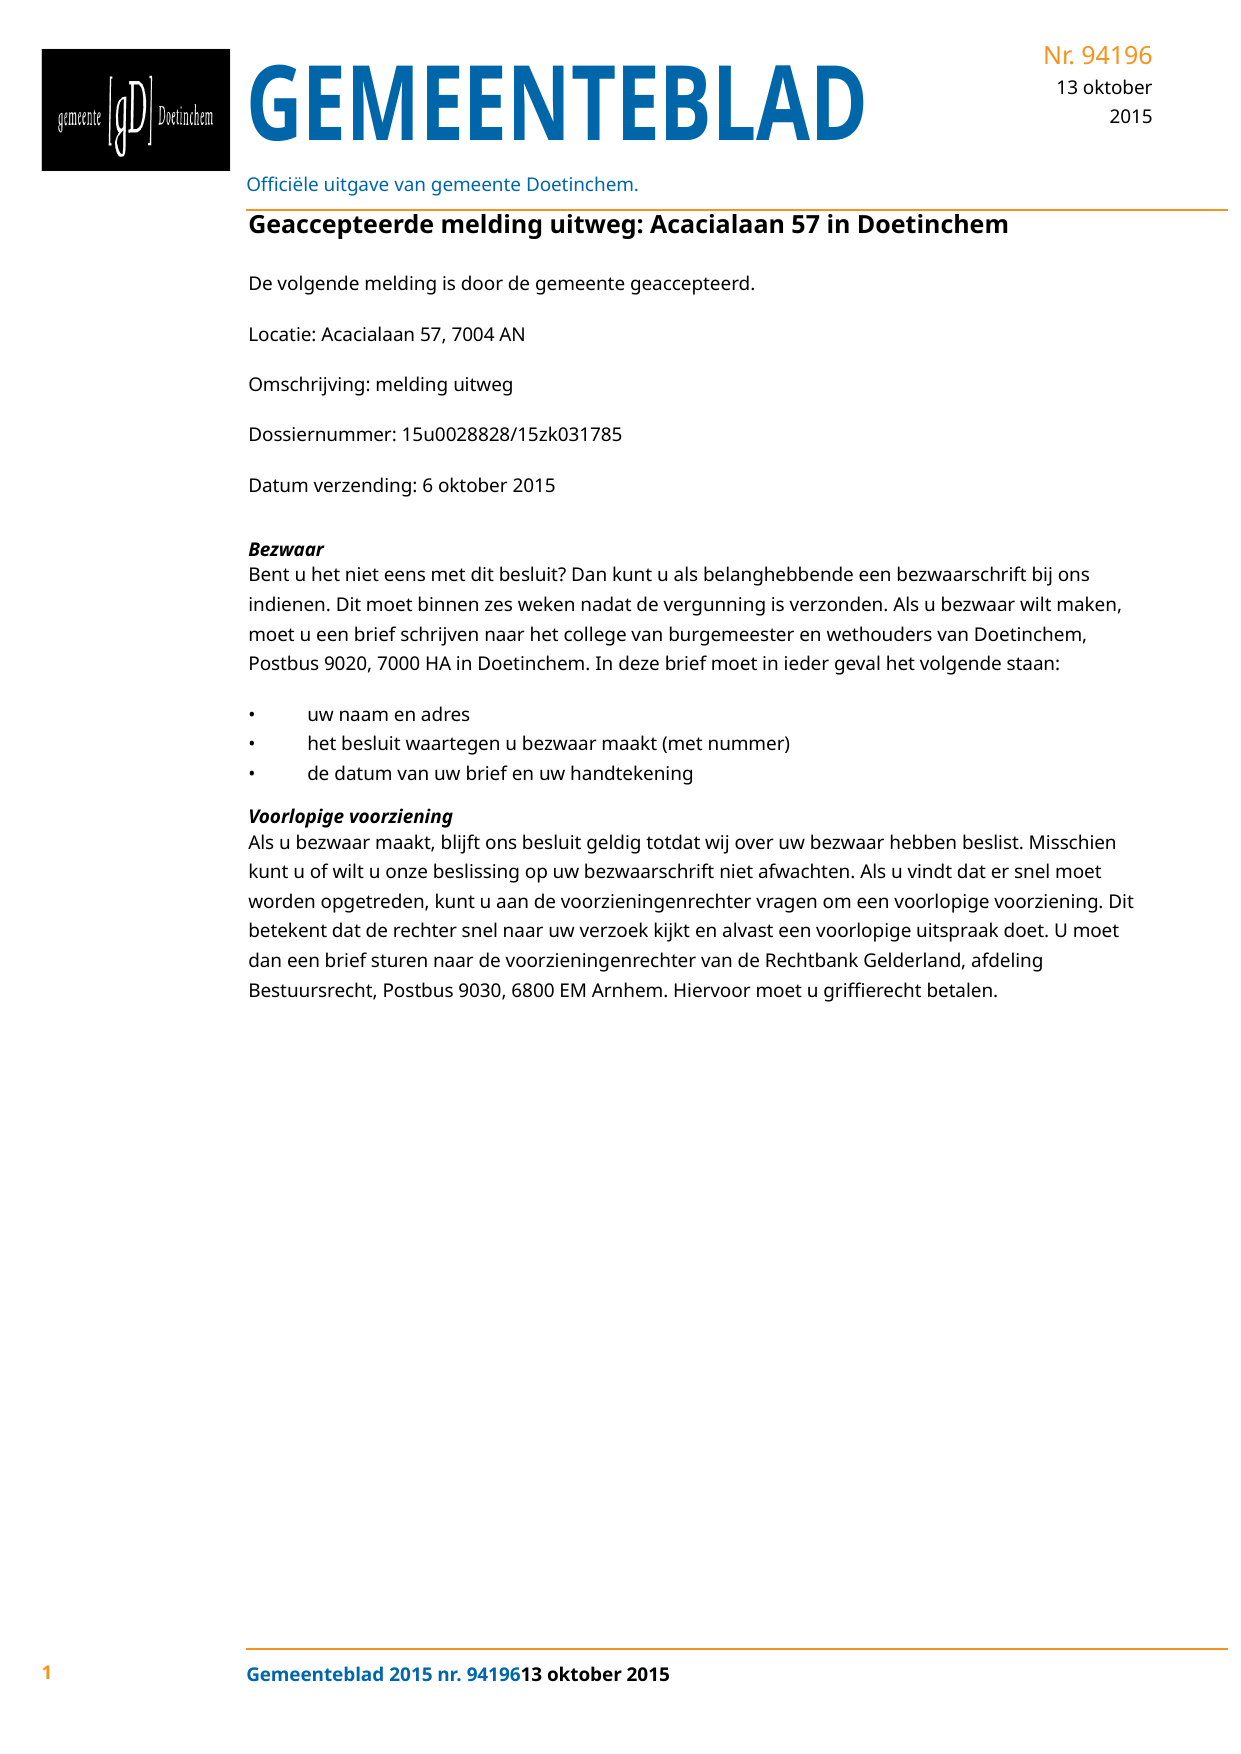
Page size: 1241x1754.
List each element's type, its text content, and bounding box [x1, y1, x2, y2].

text Locatie: Acacialaan 57, 7004 AN [248, 321, 1152, 346]
text Als u bezwaar maakt, blijft ons besluit geldig totdat wij over uw bezwaar hebben beslist. Misschien kunt u of wilt u onze beslissing op uw bezwaarschrift niet afwachten. Als u vindt dat er snel moet worden opgetreden, kunt u aan de voorzieningenrechter vragen om een voorlopige voorziening. Dit betekent dat de rechter snel naar uw verzoek kijkt en alvast een voorlopige uitspraak doet. U moet dan een brief sturen naar de voorzieningenrechter van de Rechtbank Gelderland, afdeling Bestuursrecht, Postbus 9030, 6800 EM Arnhem. Hiervoor moet u griffierecht betalen. [248, 829, 1152, 1002]
picture [41, 47, 231, 172]
list uw naam en adres [248, 701, 1152, 727]
text Voorlopige voorziening [248, 803, 1152, 829]
text Bent u het niet eens met dit besluit? Dan kunt u als belanghebbende een bezwaarschrift bij ons indienen. Dit moet binnen zes weken nadat de vergunning is verzonden. Als u bezwaar wilt maken, moet u een brief schrijven naar het college van burgemeester en wethouders van Doetinchem, Postbus 9020, 7000 HA in Doetinchem. In deze brief moet in ieder geval het volgende staan: [248, 562, 1152, 676]
text De volgende melding is door de gemeente geaccepteerd. [248, 270, 1152, 296]
text Bezwaar [248, 536, 1152, 562]
list de datum van uw brief en uw handtekening [248, 760, 1152, 786]
text Omschrijving: melding uitweg [248, 371, 1152, 397]
list het besluit waartegen u bezwaar maakt (met nummer) [248, 730, 1152, 756]
text Datum verzending: 6 oktober 2015 [248, 472, 1152, 498]
text Geaccepteerde melding uitweg: Acacialaan 57 in Doetinchem [248, 211, 1152, 241]
text Dossiernummer: 15u0028828/15zk031785 [248, 422, 1152, 447]
